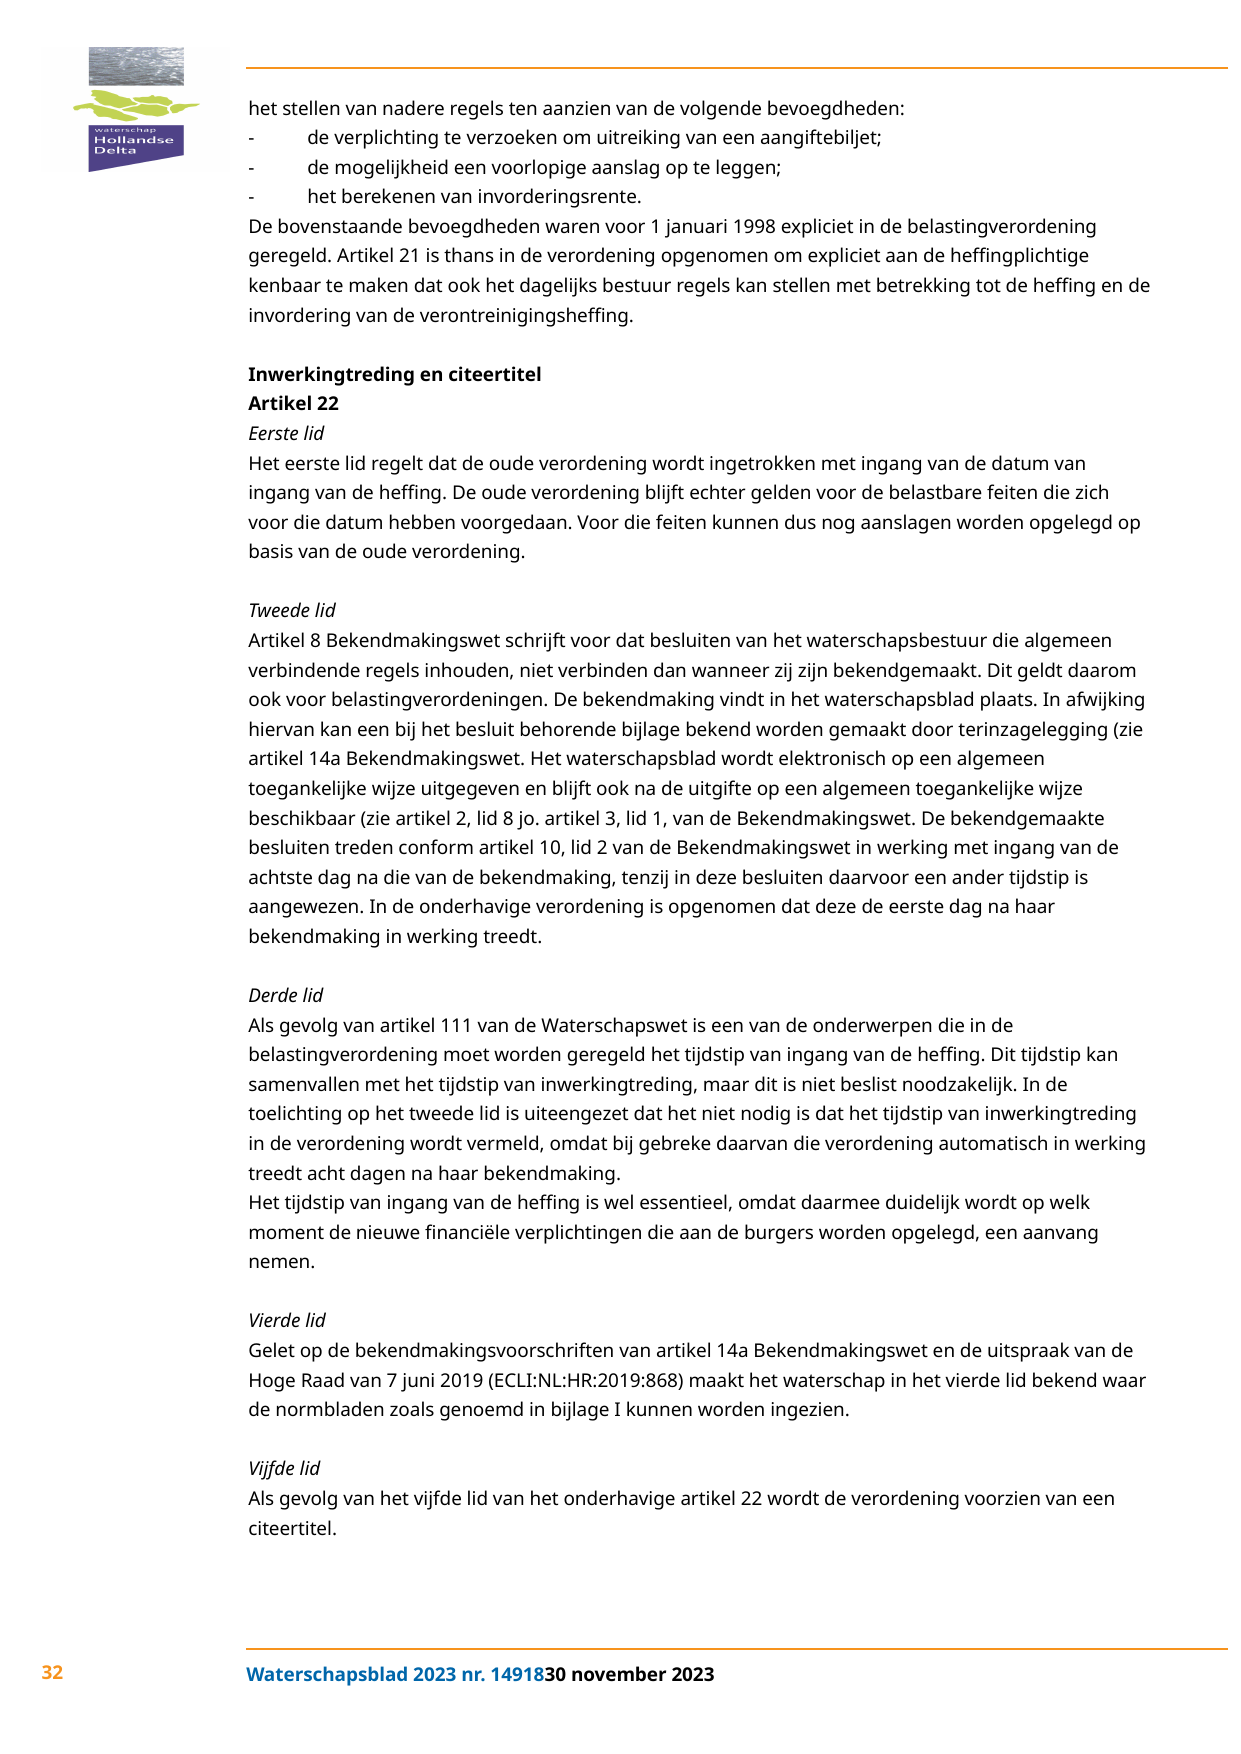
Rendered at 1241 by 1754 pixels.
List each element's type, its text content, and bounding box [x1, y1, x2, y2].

text Gelet op de bekendmakingsvoorschriften van artikel 14a Bekendmakingswet en de uitspraak van de Hoge Raad van 7 juni 2019 (ECLI:NL:HR:2019:868) maakt het waterschap in het vierde lid bekend waar de normbladen zoals genoemd in bijlage I kunnen worden ingezien. [248, 1337, 1152, 1422]
text Artikel 22 [248, 391, 1152, 416]
text Vierde lid [248, 1308, 1152, 1333]
text het stellen van nadere regels ten aanzien van de volgende bevoegdheden: [248, 95, 1152, 121]
text De bovenstaande bevoegdheden waren voor 1 januari 1998 expliciet in de belastingverordening geregeld. Artikel 21 is thans in de verordening opgenomen om expliciet aan de heffingplichtige kenbaar te maken dat ook het dagelijks bestuur regels kan stellen met betrekking tot de heffing en de invordering van de verontreinigingsheffing. [248, 213, 1152, 328]
text Het tijdstip van ingang van de heffing is wel essentieel, omdat daarmee duidelijk wordt op welk moment de nieuwe financiële verplichtingen die aan de burgers worden opgelegd, een aanvang nemen. [248, 1189, 1152, 1274]
text Het eerste lid regelt dat de oude verordening wordt ingetrokken met ingang van de datum van ingang van de heffing. De oude verordening blijft echter gelden voor de belastbare feiten die zich voor die datum hebben voorgedaan. Voor die feiten kunnen dus nog aanslagen worden opgelegd op basis van de oude verordening. [248, 450, 1152, 564]
list het berekenen van invorderingsrente. [248, 183, 1152, 209]
list de verplichting te verzoeken om uitreiking van een aangiftebiljet; [248, 124, 1152, 150]
text Derde lid [248, 982, 1152, 1008]
text Als gevolg van artikel 111 van de Waterschapswet is een van de onderwerpen die in de belastingverordening moet worden geregeld het tijdstip van ingang van de heffing. Dit tijdstip kan samenvallen met het tijdstip van inwerkingtreding, maar dit is niet beslist noodzakelijk. In de toelichting op het tweede lid is uiteengezet dat het niet nodig is dat het tijdstip van inwerkingtreding in de verordening wordt vermeld, omdat bij gebreke daarvan die verordening automatisch in werking treedt acht dagen na haar bekendmaking. [248, 1012, 1152, 1186]
text Eerste lid [248, 420, 1152, 446]
text Als gevolg van het vijfde lid van het onderhavige artikel 22 wordt de verordening voorzien van een citeertitel. [248, 1485, 1152, 1541]
list de mogelijkheid een voorlopige aanslag op te leggen; [248, 154, 1152, 180]
text Inwerkingtreding en citeertitel [248, 361, 1152, 387]
text Vijfde lid [248, 1456, 1152, 1481]
text Artikel 8 Bekendmakingswet schrijft voor dat besluiten van het waterschapsbestuur die algemeen verbindende regels inhouden, niet verbinden dan wanneer zij zijn bekendgemaakt. Dit geldt daarom ook voor belastingverordeningen. De bekendmaking vindt in het waterschapsblad plaats. In afwijking hiervan kan een bij het besluit behorende bijlage bekend worden gemaakt door terinzagelegging (zie artikel 14a Bekendmakingswet. Het waterschapsblad wordt elektronisch op een algemeen toegankelijke wijze uitgegeven en blijft ook na de uitgifte op een algemeen toegankelijke wijze beschikbaar (zie artikel 2, lid 8 jo. artikel 3, lid 1, van de Bekendmakingswet. De bekendgemaakte besluiten treden conform artikel 10, lid 2 van de Bekendmakingswet in werking met ingang van de achtste dag na die van de bekendmaking, tenzij in deze besluiten daarvoor een ander tijdstip is aangewezen. In de onderhavige verordening is opgenomen dat deze de eerste dag na haar bekendmaking in werking treedt. [248, 627, 1152, 949]
text Tweede lid [248, 598, 1152, 623]
picture [41, 47, 231, 172]
